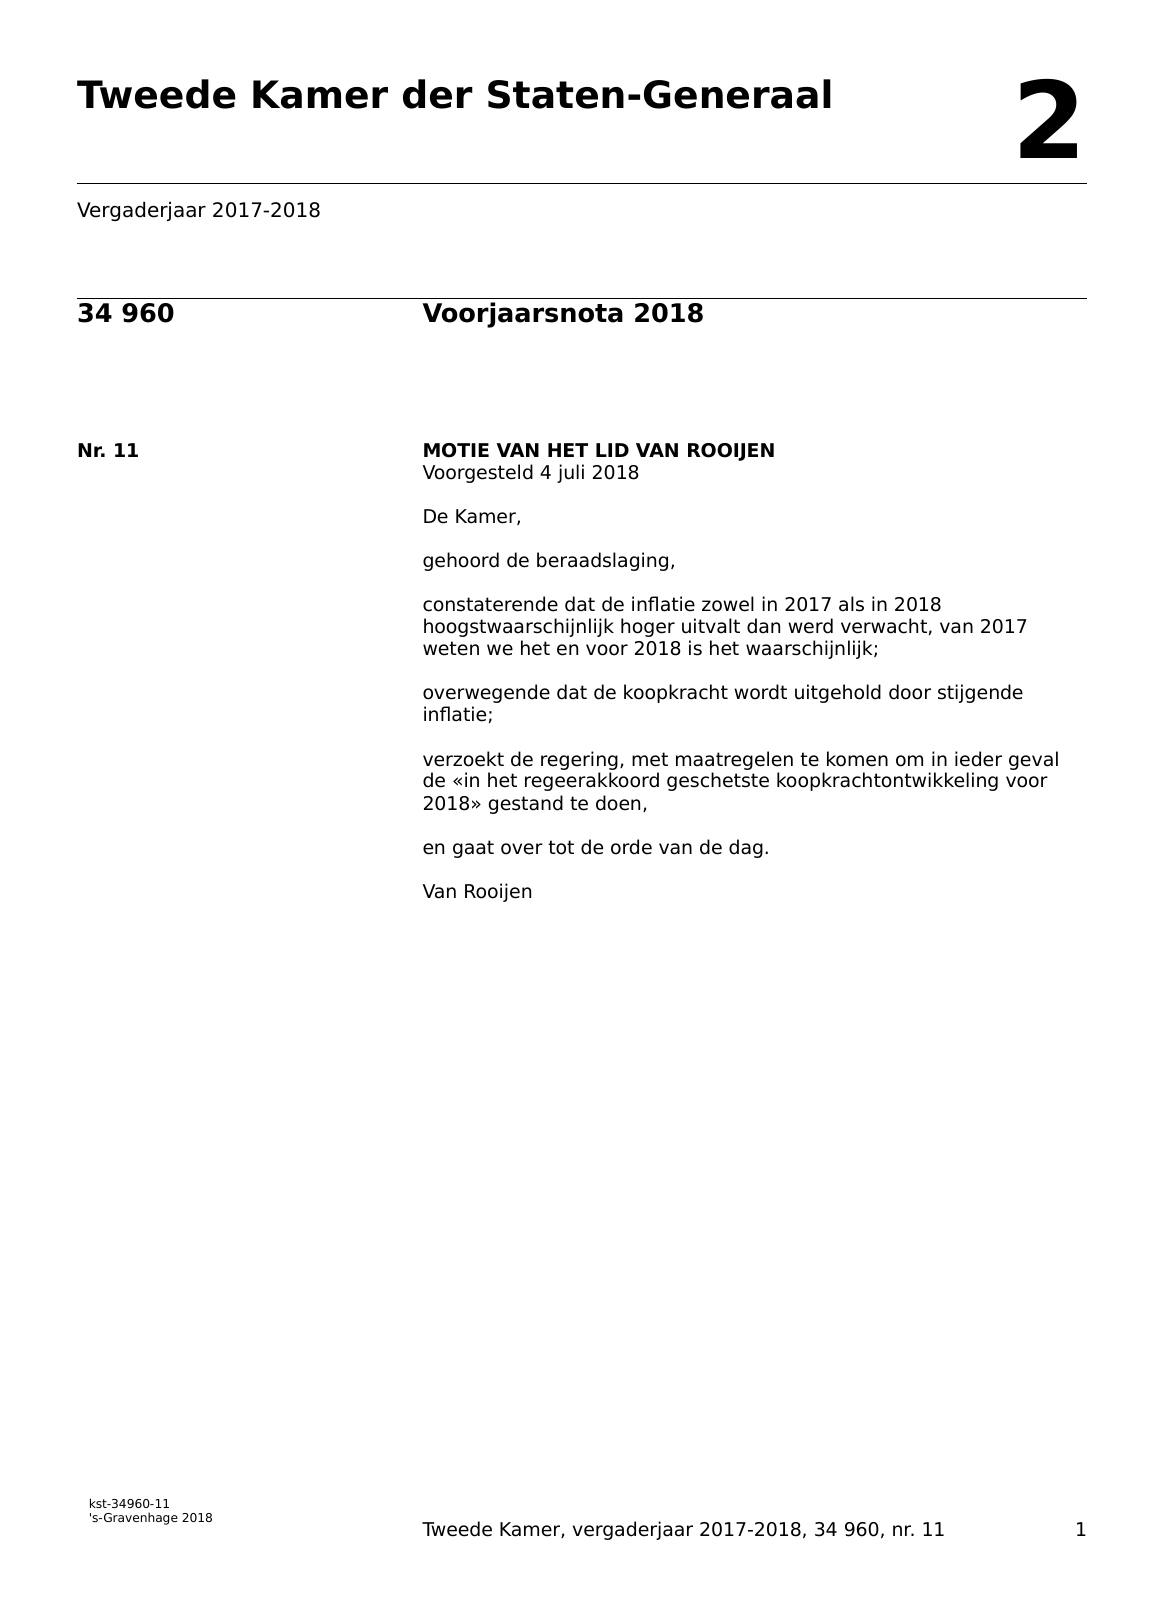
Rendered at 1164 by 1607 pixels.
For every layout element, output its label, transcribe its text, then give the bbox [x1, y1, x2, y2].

text verzoekt de regering, met maatregelen te komen om in ieder geval de «in het regeerakkoord geschetste koopkrachtontwikkeling voor 2018» gestand te doen, [422, 748, 1087, 814]
table_header Tweede Kamer der Staten-Generaal [77, 59, 886, 183]
text Voorgesteld 4 juli 2018 [422, 462, 1087, 484]
text De Kamer, [422, 506, 1087, 528]
table_header 2 [886, 59, 1087, 183]
text 's-Gravenhage 2018 [88, 1511, 323, 1525]
text constaterende dat de inflatie zowel in 2017 als in 2018 hoogstwaarschijnlijk hoger uitvalt dan werd verwacht, van 2017 weten we het en voor 2018 is het waarschijnlijk; [422, 594, 1087, 660]
subtitle 34 960 Voorjaarsnota 2018 [77, 299, 1087, 329]
text en gaat over tot de orde van de dag. [422, 837, 1087, 858]
table_cell Vergaderjaar 2017-2018 [77, 184, 1087, 298]
text Van Rooijen [422, 881, 1087, 903]
text kst-34960-11 [88, 1497, 323, 1511]
text overwegende dat de koopkracht wordt uitgehold door stijgende inflatie; [422, 682, 1087, 726]
text gehoord de beraadslaging, [422, 550, 1087, 572]
subtitle Nr. 11 MOTIE VAN HET LID VAN ROOIJEN [77, 440, 1087, 462]
